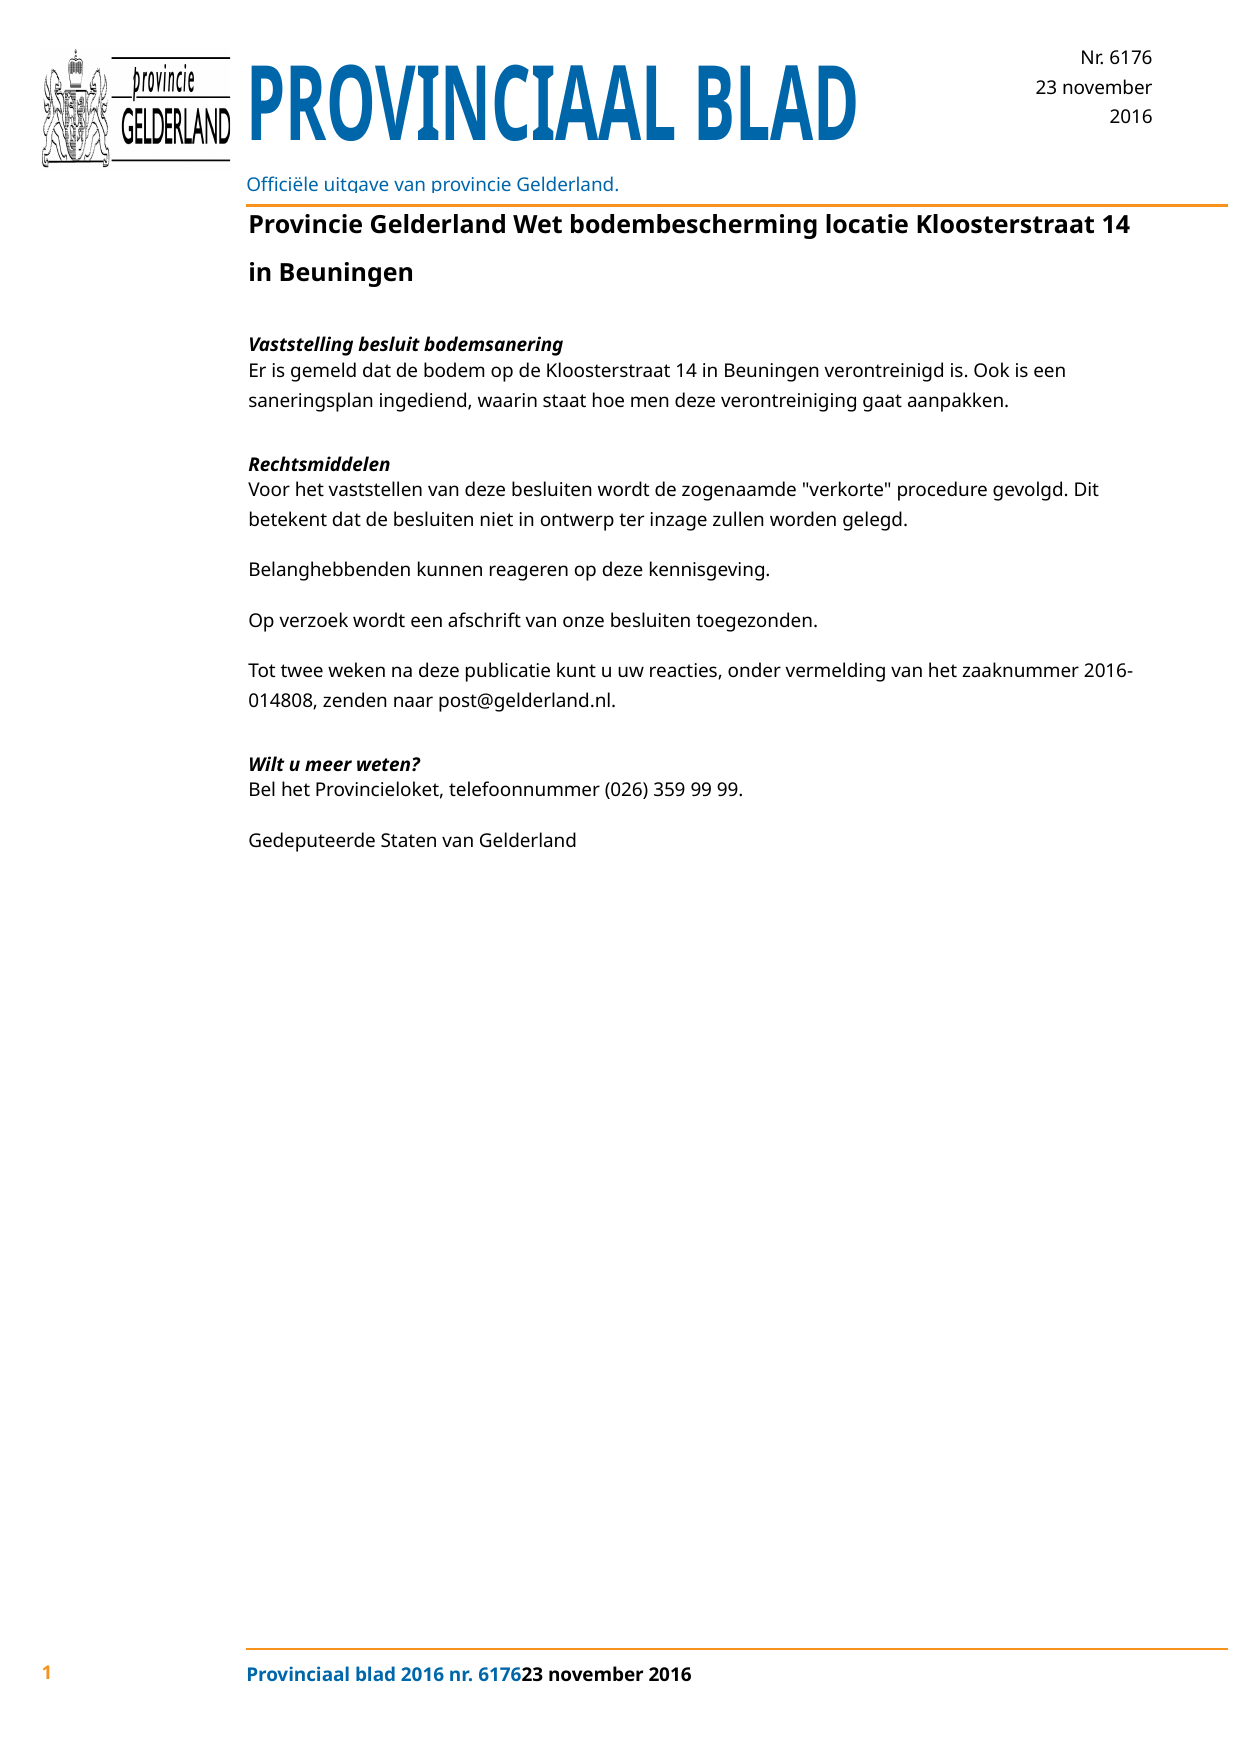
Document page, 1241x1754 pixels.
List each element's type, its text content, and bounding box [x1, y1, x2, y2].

text Voor het vaststellen van deze besluiten wordt de zogenaamde "verkorte" procedure gevolgd. Dit betekent dat de besluiten niet in ontwerp ter inzage zullen worden gelegd. [248, 476, 1152, 532]
text Op verzoek wordt een afschrift van onze besluiten toegezonden. [248, 607, 1152, 633]
text Wilt u meer weten? [248, 751, 1152, 777]
text Er is gemeld dat de bodem op de Kloosterstraat 14 in Beuningen verontreinigd is. Ook is een saneringsplan ingediend, waarin staat hoe men deze verontreiniging gaat aanpakken. [248, 357, 1152, 412]
text Rechtsmiddelen [248, 451, 1152, 476]
text Belanghebbenden kunnen reageren op deze kennisgeving. [248, 556, 1152, 582]
picture [41, 47, 231, 172]
text Vaststelling besluit bodemsanering [248, 331, 1152, 357]
text Provincie Gelderland Wet bodembescherming locatie Kloosterstraat 14 in Beuningen [248, 207, 1152, 288]
text Bel het Provincieloket, telefoonnummer (026) 359 99 99. [248, 777, 1152, 802]
text Tot twee weken na deze publicatie kunt u uw reacties, onder vermelding van het zaaknummer 2016-014808, zenden naar post@gelderland.nl. [248, 657, 1152, 713]
text Gedeputeerde Staten van Gelderland [248, 827, 1152, 853]
